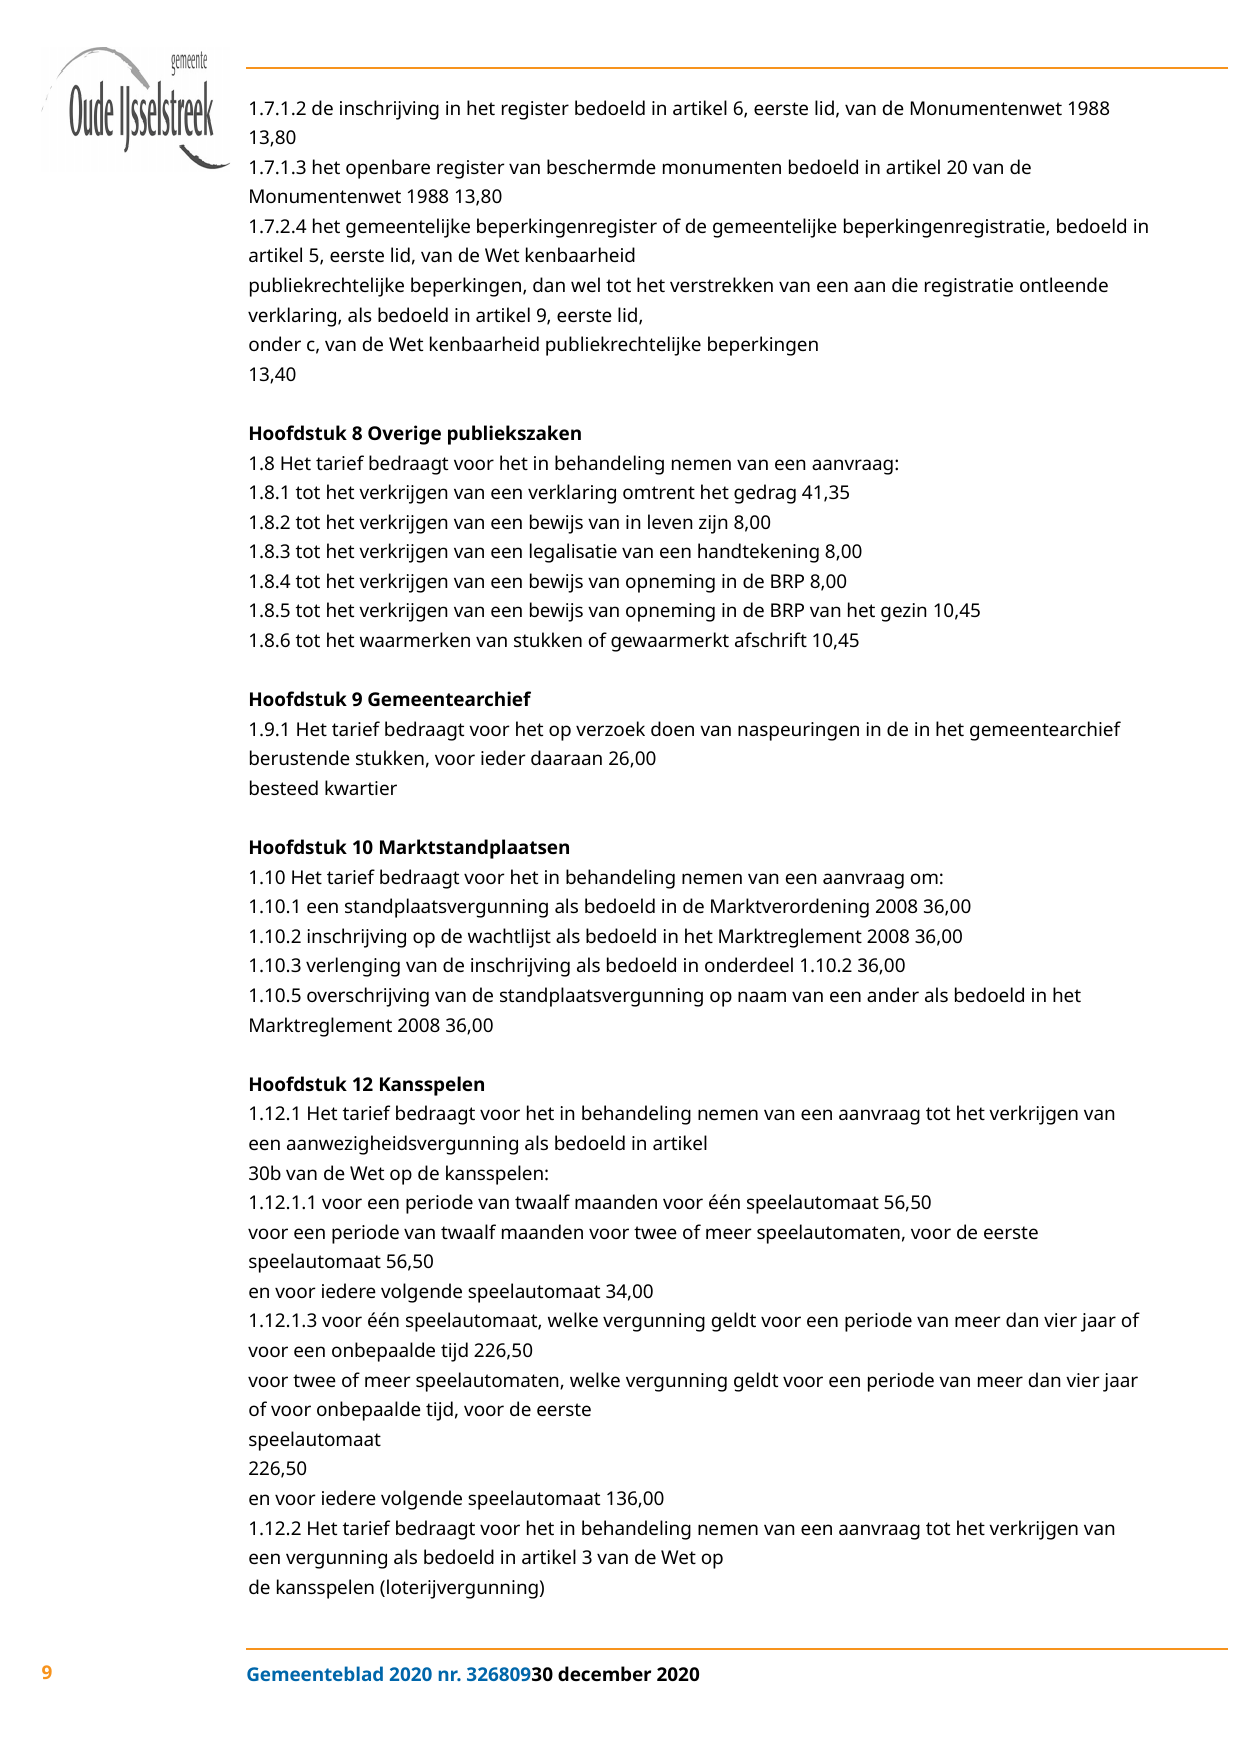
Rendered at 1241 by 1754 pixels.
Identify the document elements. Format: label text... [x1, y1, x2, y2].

text en voor iedere volgende speelautomaat 136,00 [248, 1485, 1152, 1511]
text 1.12.1 Het tarief bedraagt voor het in behandeling nemen van een aanvraag tot het verkrijgen van een aanwezigheidsvergunning als bedoeld in artikel [248, 1101, 1152, 1156]
text 1.8.2 tot het verkrijgen van een bewijs van in leven zijn 8,00 [248, 509, 1152, 535]
text onder c, van de Wet kenbaarheid publiekrechtelijke beperkingen [248, 331, 1152, 357]
text 1.9.1 Het tarief bedraagt voor het op verzoek doen van naspeuringen in de in het gemeentearchief berustende stukken, voor ieder daaraan 26,00 [248, 716, 1152, 771]
text 1.7.2.4 het gemeentelijke beperkingenregister of de gemeentelijke beperkingenregistratie, bedoeld in artikel 5, eerste lid, van de Wet kenbaarheid [248, 213, 1152, 268]
text Hoofdstuk 10 Marktstandplaatsen [248, 834, 1152, 860]
text besteed kwartier [248, 775, 1152, 801]
text 1.10.1 een standplaatsvergunning als bedoeld in de Marktverordening 2008 36,00 [248, 893, 1152, 919]
text 1.10.3 verlenging van de inschrijving als bedoeld in onderdeel 1.10.2 36,00 [248, 953, 1152, 978]
text 1.8.4 tot het verkrijgen van een bewijs van opneming in de BRP 8,00 [248, 568, 1152, 594]
text 1.8.5 tot het verkrijgen van een bewijs van opneming in de BRP van het gezin 10,45 [248, 598, 1152, 623]
text 1.10 Het tarief bedraagt voor het in behandeling nemen van een aanvraag om: [248, 864, 1152, 890]
text 226,50 [248, 1456, 1152, 1481]
text 30b van de Wet op de kansspelen: [248, 1160, 1152, 1186]
text Hoofdstuk 9 Gemeentearchief [248, 686, 1152, 712]
text 1.8.3 tot het verkrijgen van een legalisatie van een handtekening 8,00 [248, 538, 1152, 564]
text 1.7.1.3 het openbare register van beschermde monumenten bedoeld in artikel 20 van de Monumentenwet 1988 13,80 [248, 154, 1152, 209]
text 1.7.1.2 de inschrijving in het register bedoeld in artikel 6, eerste lid, van de Monumentenwet 1988 13,80 [248, 95, 1152, 150]
text 1.8.6 tot het waarmerken van stukken of gewaarmerkt afschrift 10,45 [248, 627, 1152, 653]
text Hoofdstuk 12 Kansspelen [248, 1071, 1152, 1097]
text 1.12.1.3 voor één speelautomaat, welke vergunning geldt voor een periode van meer dan vier jaar of voor een onbepaalde tijd 226,50 [248, 1308, 1152, 1363]
text en voor iedere volgende speelautomaat 34,00 [248, 1278, 1152, 1304]
text voor twee of meer speelautomaten, welke vergunning geldt voor een periode van meer dan vier jaar of voor onbepaalde tijd, voor de eerste [248, 1367, 1152, 1422]
text 1.12.1.1 voor een periode van twaalf maanden voor één speelautomaat 56,50 [248, 1189, 1152, 1215]
text speelautomaat [248, 1426, 1152, 1452]
picture [41, 47, 231, 172]
text publiekrechtelijke beperkingen, dan wel tot het verstrekken van een aan die registratie ontleende verklaring, als bedoeld in artikel 9, eerste lid, [248, 272, 1152, 328]
text voor een periode van twaalf maanden voor twee of meer speelautomaten, voor de eerste speelautomaat 56,50 [248, 1219, 1152, 1274]
text Hoofdstuk 8 Overige publiekszaken [248, 420, 1152, 446]
text 1.10.5 overschrijving van de standplaatsvergunning op naam van een ander als bedoeld in het Marktreglement 2008 36,00 [248, 982, 1152, 1038]
text de kansspelen (loterijvergunning) [248, 1574, 1152, 1600]
text 1.12.2 Het tarief bedraagt voor het in behandeling nemen van een aanvraag tot het verkrijgen van een vergunning als bedoeld in artikel 3 van de Wet op [248, 1515, 1152, 1570]
text 1.8.1 tot het verkrijgen van een verklaring omtrent het gedrag 41,35 [248, 479, 1152, 505]
text 1.10.2 inschrijving op de wachtlijst als bedoeld in het Marktreglement 2008 36,00 [248, 923, 1152, 949]
text 13,40 [248, 361, 1152, 387]
text 1.8 Het tarief bedraagt voor het in behandeling nemen van een aanvraag: [248, 450, 1152, 476]
